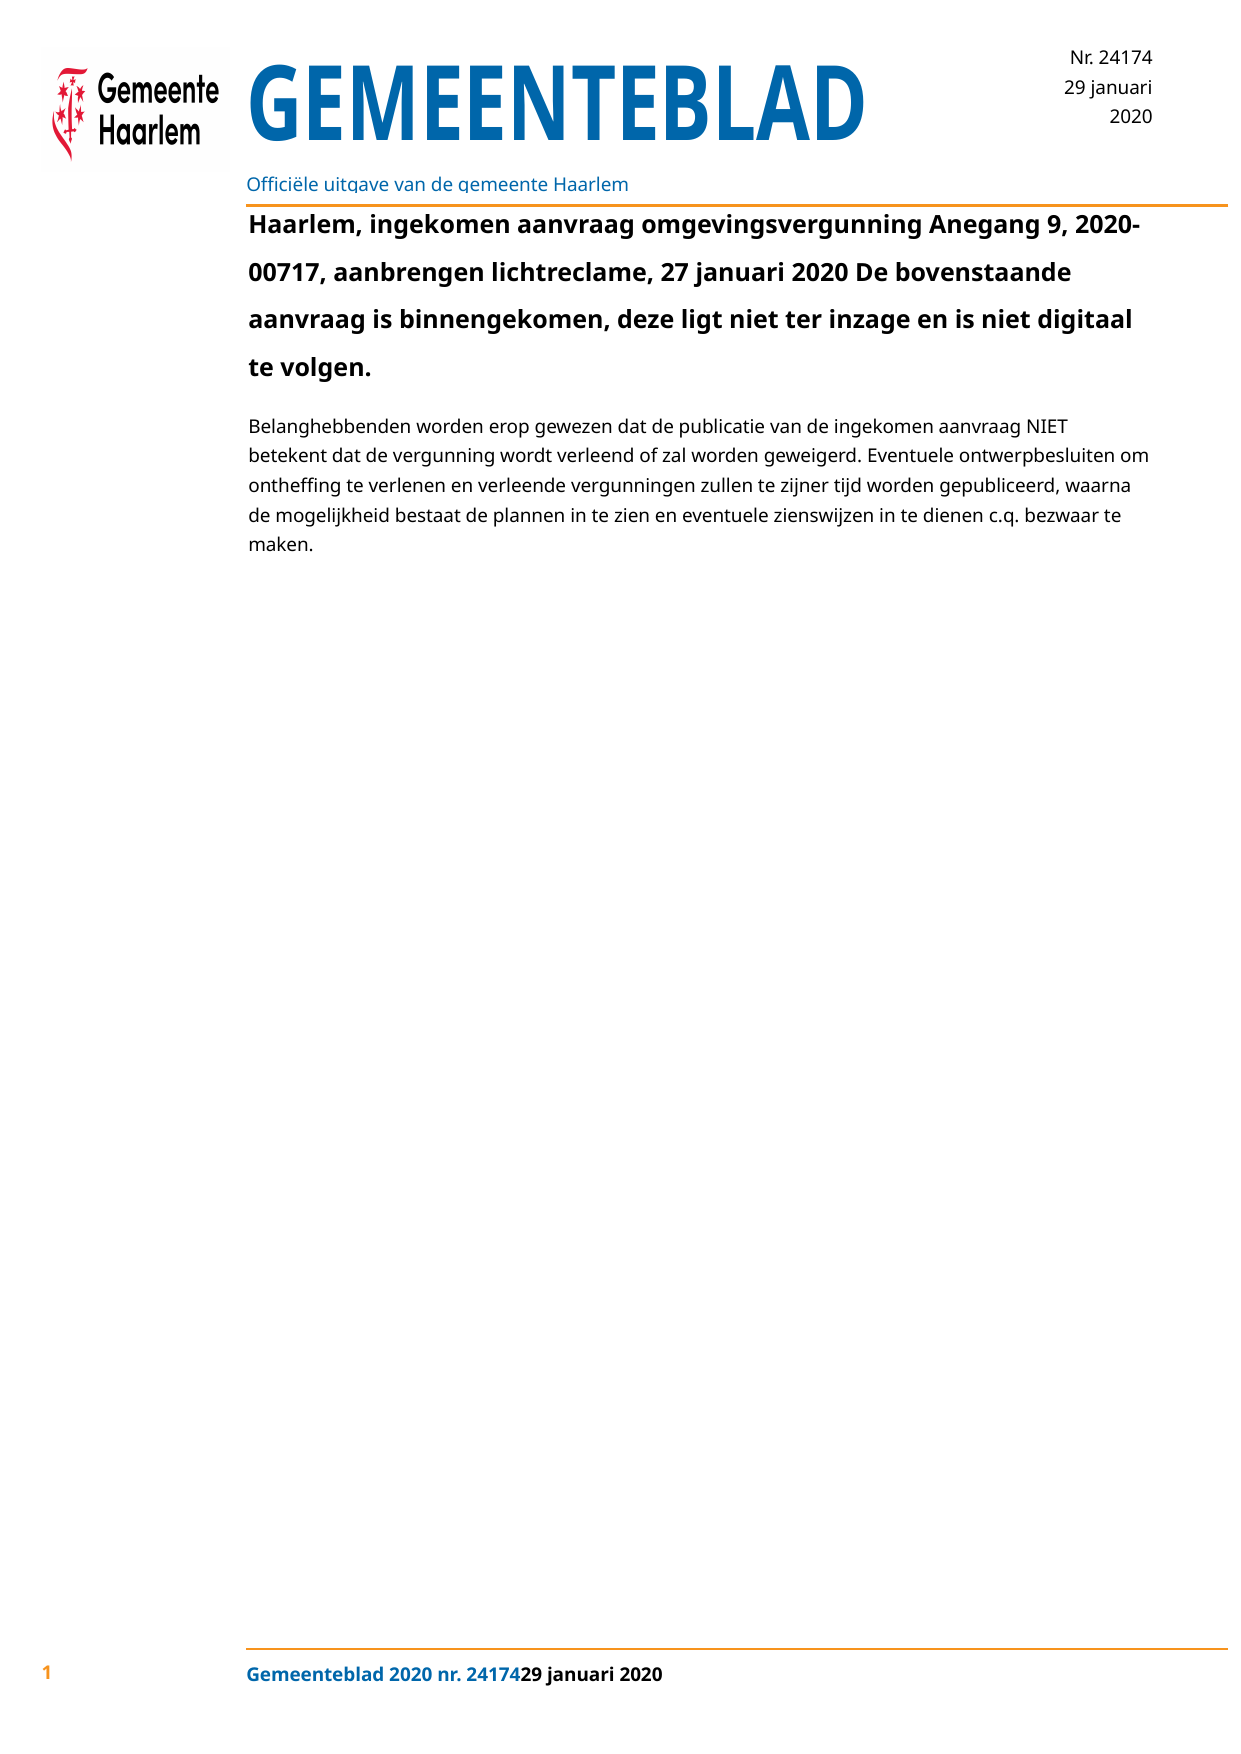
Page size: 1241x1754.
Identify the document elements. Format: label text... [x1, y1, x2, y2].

text Belanghebbenden worden erop gewezen dat de publicatie van de ingekomen aanvraag NIET betekent dat de vergunning wordt verleend of zal worden geweigerd. Eventuele ontwerpbesluiten om ontheffing te verlenen en verleende vergunningen zullen te zijner tijd worden gepubliceerd, waarna de mogelijkheid bestaat de plannen in te zien en eventuele zienswijzen in te dienen c.q. bezwaar te maken. [248, 413, 1152, 557]
text Haarlem, ingekomen aanvraag omgevingsvergunning Anegang 9, 2020-00717, aanbrengen lichtreclame, 27 januari 2020 De bovenstaande aanvraag is binnengekomen, deze ligt niet ter inzage en is niet digitaal te volgen. [248, 207, 1152, 384]
picture [41, 47, 231, 172]
